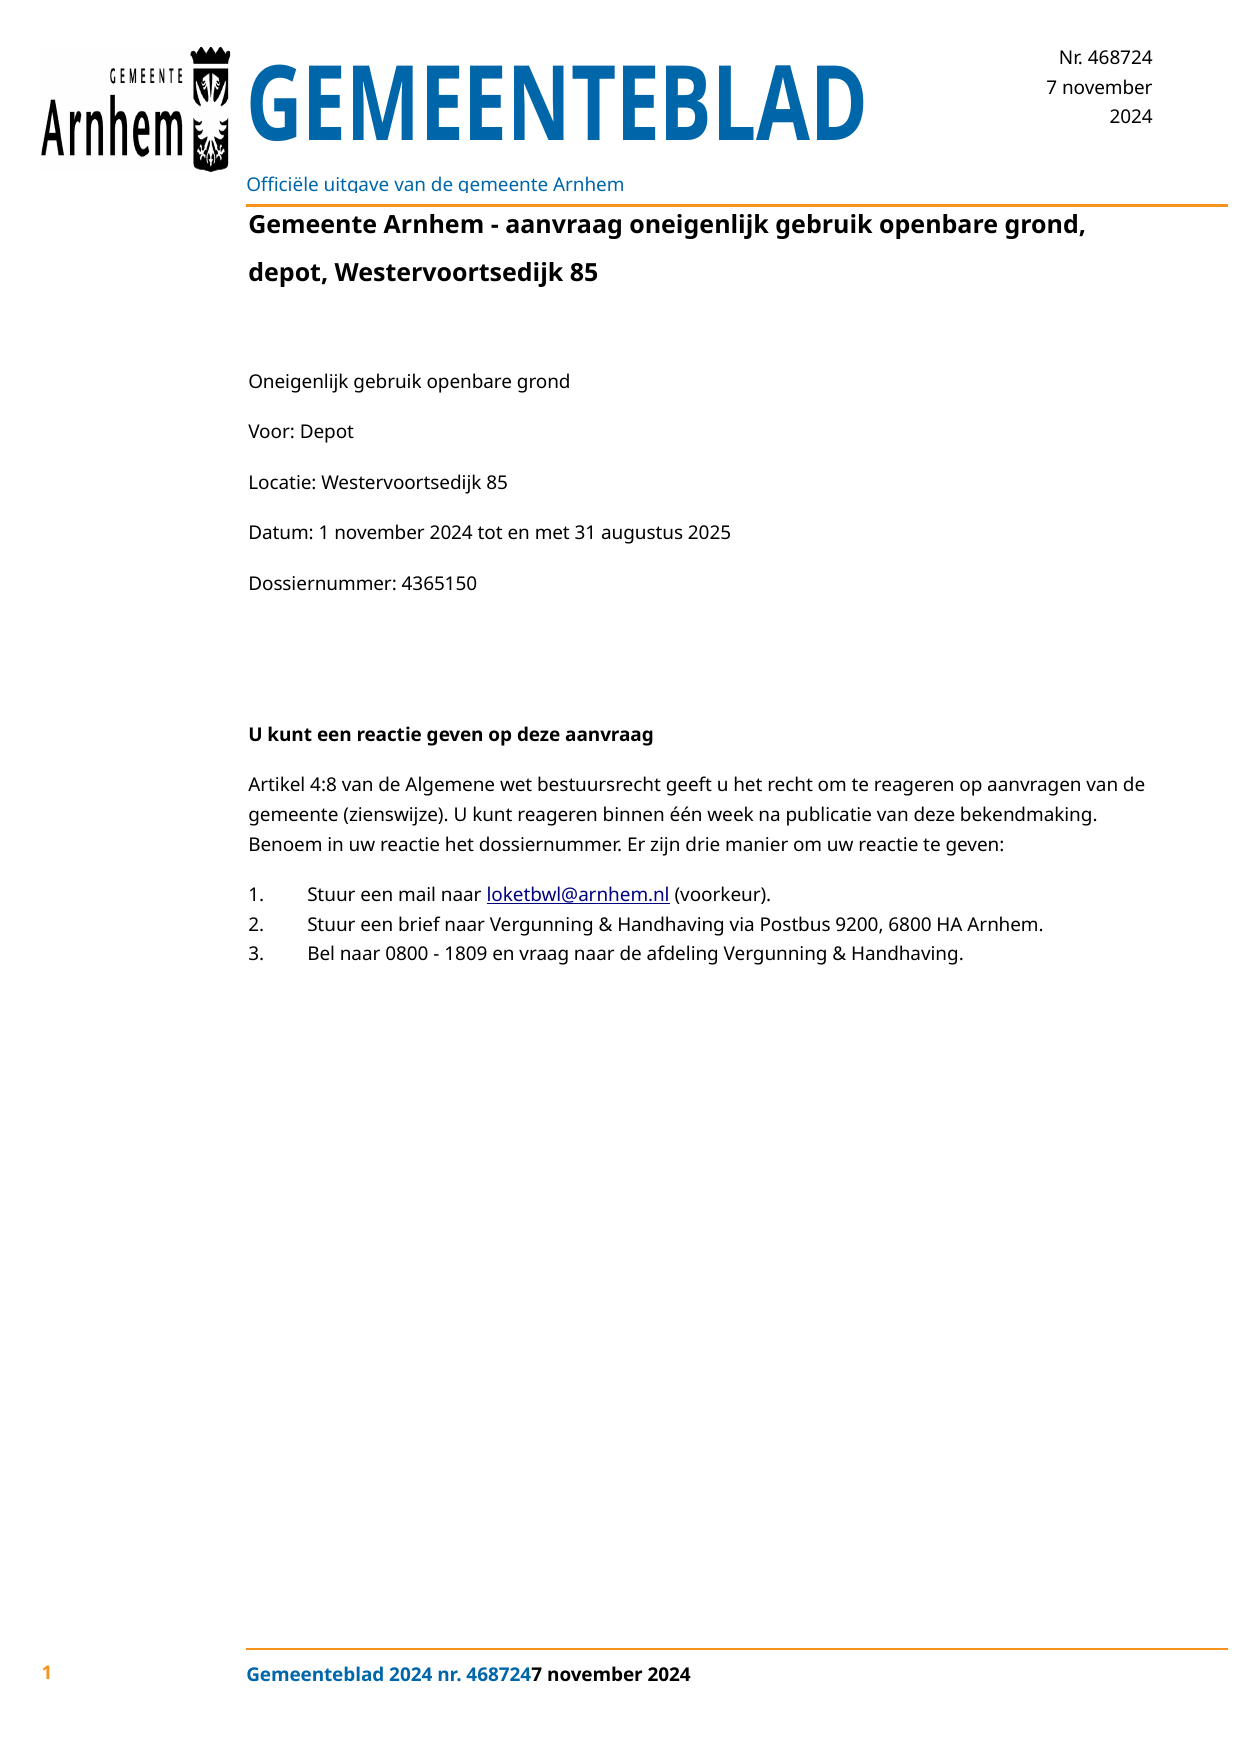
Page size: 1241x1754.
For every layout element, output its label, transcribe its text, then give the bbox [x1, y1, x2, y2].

text Artikel 4:8 van de Algemene wet bestuursrecht geeft u het recht om te reageren op aanvragen van de gemeente (zienswijze). U kunt reageren binnen één week na publicatie van deze bekendmaking. Benoem in uw reactie het dossiernummer. Er zijn drie manier om uw reactie te geven: [248, 772, 1152, 857]
text Datum: 1 november 2024 tot en met 31 augustus 2025 [248, 519, 1152, 545]
text Locatie: Westervoortsedijk 85 [248, 469, 1152, 495]
list Stuur een brief naar Vergunning & Handhaving via Postbus 9200, 6800 HA Arnhem. [248, 911, 1152, 937]
text Oneigenlijk gebruik openbare grond [248, 368, 1152, 394]
text Dossiernummer: 4365150 [248, 570, 1152, 596]
text Gemeente Arnhem - aanvraag oneigenlijk gebruik openbare grond, depot, Westervoortsedijk 85 [248, 207, 1152, 288]
list Bel naar 0800 - 1809 en vraag naar de afdeling Vergunning & Handhaving. [248, 940, 1152, 966]
picture [41, 47, 231, 172]
list Stuur een mail naar loketbwl@arnhem.nl (voorkeur). [248, 881, 1152, 907]
text U kunt een reactie geven op deze aanvraag [248, 721, 1152, 747]
text Voor: Depot [248, 419, 1152, 444]
